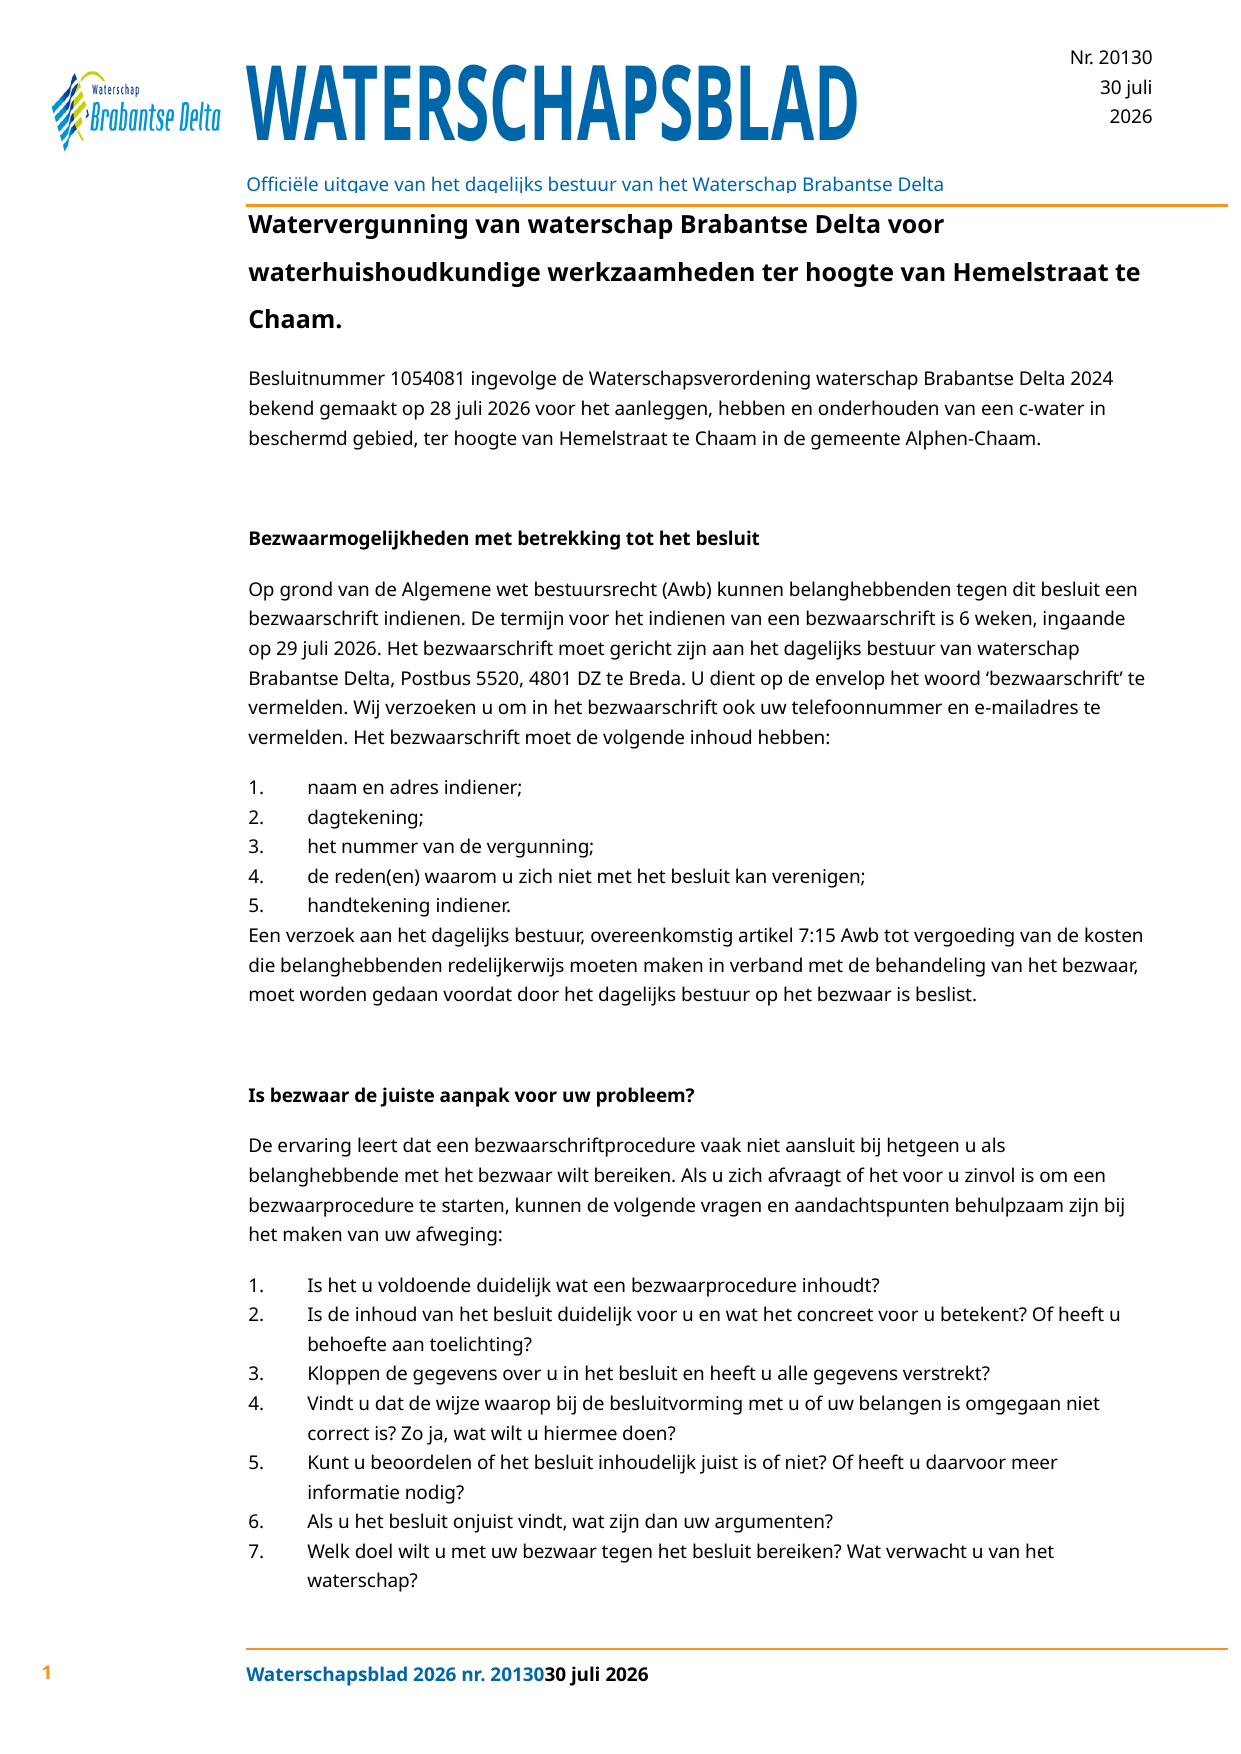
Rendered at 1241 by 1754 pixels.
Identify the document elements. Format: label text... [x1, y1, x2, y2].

list handtekening indiener. [248, 893, 1152, 918]
list Kunt u beoordelen of het besluit inhoudelijk juist is of niet? Of heeft u daarvoor meer informatie nodig? [248, 1449, 1152, 1504]
text Een verzoek aan het dagelijks bestuur, overeenkomstig artikel 7:15 Awb tot vergoeding van de kosten die belanghebbenden redelijkerwijs moeten maken in verband met de behandeling van het bezwaar, moet worden gedaan voordat door het dagelijks bestuur op het bezwaar is beslist. [248, 922, 1152, 1007]
list Kloppen de gegevens over u in het besluit en heeft u alle gegevens verstrekt? [248, 1361, 1152, 1386]
picture [41, 47, 231, 172]
list Als u het besluit onjuist vindt, wat zijn dan uw argumenten? [248, 1508, 1152, 1534]
text Besluitnummer 1054081 ingevolge de Waterschapsverordening waterschap Brabantse Delta 2024 bekend gemaakt op 28 juli 2026 voor het aanleggen, hebben en onderhouden van een c-water in beschermd gebied, ter hoogte van Hemelstraat te Chaam in de gemeente Alphen-Chaam. [248, 366, 1152, 450]
list Vindt u dat de wijze waarop bij de besluitvorming met u of uw belangen is omgegaan niet correct is? Zo ja, wat wilt u hiermee doen? [248, 1390, 1152, 1445]
text Is bezwaar de juiste aanpak voor uw probleem? [248, 1082, 1152, 1108]
text Bezwaarmogelijkheden met betrekking tot het besluit [248, 526, 1152, 551]
list naam en adres indiener; [248, 774, 1152, 800]
list Is het u voldoende duidelijk wat een bezwaarprocedure inhoudt? [248, 1272, 1152, 1297]
list Welk doel wilt u met uw bezwaar tegen het besluit bereiken? Wat verwacht u van het waterschap? [248, 1538, 1152, 1593]
text Op grond van de Algemene wet bestuursrecht (Awb) kunnen belanghebbenden tegen dit besluit een bezwaarschrift indienen. De termijn voor het indienen van een bezwaarschrift is 6 weken, ingaande op 29 juli 2026. Het bezwaarschrift moet gericht zijn aan het dagelijks bestuur van waterschap Brabantse Delta, Postbus 5520, 4801 DZ te Breda. U dient op de envelop het woord ‘bezwaarschrift’ te vermelden. Wij verzoeken u om in het bezwaarschrift ook uw telefoonnummer en e‑mailadres te vermelden. Het bezwaarschrift moet de volgende inhoud hebben: [248, 576, 1152, 749]
list dagtekening; [248, 804, 1152, 829]
text Watervergunning van waterschap Brabantse Delta voor waterhuishoudkundige werkzaamheden ter hoogte van Hemelstraat te Chaam. [248, 207, 1152, 336]
list het nummer van de vergunning; [248, 833, 1152, 859]
list de reden(en) waarom u zich niet met het besluit kan verenigen; [248, 863, 1152, 889]
text De ervaring leert dat een bezwaarschriftprocedure vaak niet aansluit bij hetgeen u als belanghebbende met het bezwaar wilt bereiken. Als u zich afvraagt of het voor u zinvol is om een bezwaarprocedure te starten, kunnen de volgende vragen en aandachtspunten behulpzaam zijn bij het maken van uw afweging: [248, 1133, 1152, 1247]
list Is de inhoud van het besluit duidelijk voor u en wat het concreet voor u betekent? Of heeft u behoefte aan toelichting? [248, 1301, 1152, 1357]
